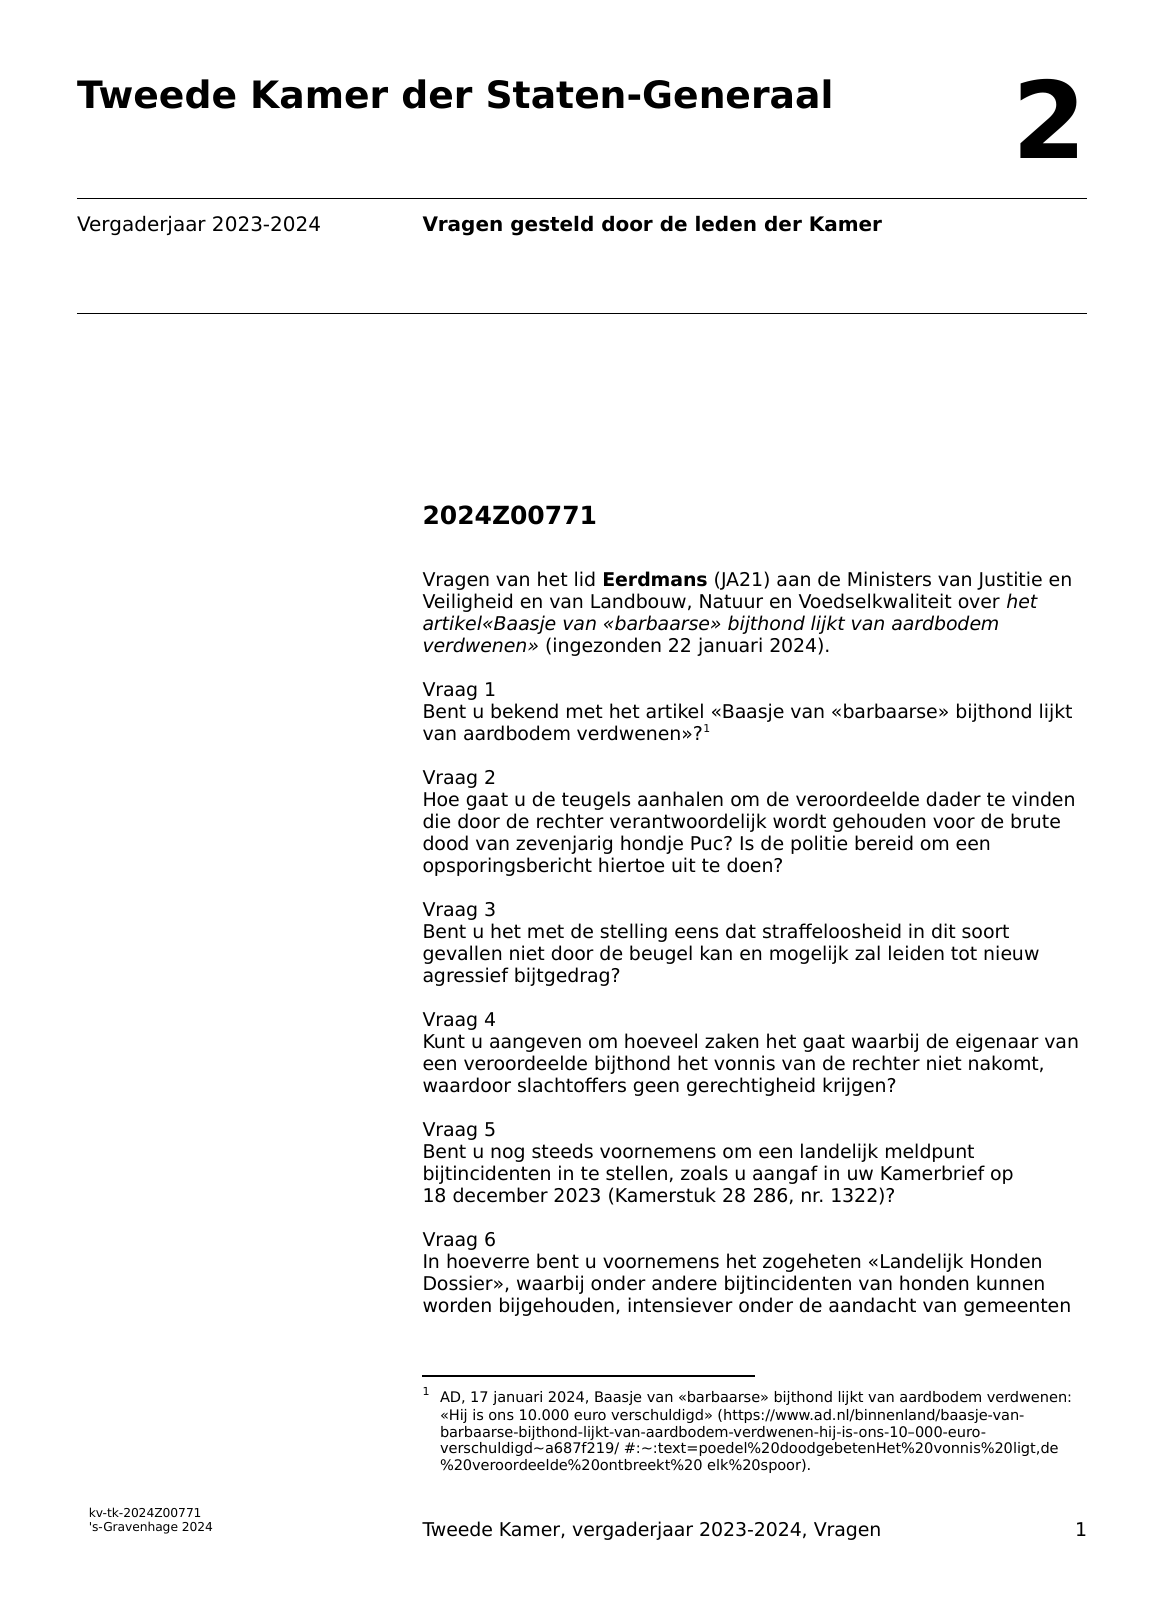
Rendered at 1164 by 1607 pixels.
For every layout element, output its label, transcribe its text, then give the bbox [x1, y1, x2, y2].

text Hoe gaat u de teugels aanhalen om de veroordeelde dader te vinden die door de rechter verantwoordelijk wordt gehouden voor de brute dood van zevenjarig hondje Puc? Is de politie bereid om een opsporingsbericht hiertoe uit te doen? [422, 789, 1087, 877]
text 2024Z00771 [422, 501, 1087, 531]
text Vraag 1 [422, 679, 1087, 701]
text Bent u bekend met het artikel «Baasje van «barbaarse» bijthond lijkt van aardbodem verdwenen»? [422, 701, 1087, 745]
text Kunt u aangeven om hoeveel zaken het gaat waarbij de eigenaar van een veroordeelde bijthond het vonnis van de rechter niet nakomt, waardoor slachtoffers geen gerechtigheid krijgen? [422, 1031, 1087, 1097]
table_header 2 [886, 59, 1087, 198]
text Bent u het met de stelling eens dat straffeloosheid in dit soort gevallen niet door de beugel kan en mogelijk zal leiden tot nieuw agressief bijtgedrag? [422, 921, 1087, 987]
table_cell Vragen gesteld door de leden der Kamer [422, 199, 1087, 313]
text Vraag 6 [422, 1229, 1087, 1251]
table_cell Vergaderjaar 2023-2024 [77, 199, 422, 313]
text In hoeverre bent u voornemens het zogeheten «Landelijk Honden Dossier», waarbij onder andere bijtincidenten van honden kunnen worden bijgehouden, intensiever onder de aandacht van gemeenten [422, 1251, 1087, 1317]
text Vraag 5 [422, 1119, 1087, 1141]
text 's-Gravenhage 2024 [88, 1520, 323, 1534]
text Vraag 3 [422, 899, 1087, 921]
text Bent u nog steeds voornemens om een landelijk meldpunt bijtincidenten in te stellen, zoals u aangaf in uw Kamerbrief op 18 december 2023 (Kamerstuk 28 286, nr. 1322)? [422, 1141, 1087, 1207]
text Vraag 2 [422, 767, 1087, 789]
table_header Tweede Kamer der Staten-Generaal [77, 59, 886, 198]
text AD, 17 januari 2024, Baasje van «barbaarse» bijthond lijkt van aardbodem verdwenen: «Hij is ons 10.000 euro verschuldigd» (https://www.ad.nl/binnenland/baasje-van-barbaarse-bijthond-lijkt-van-aardbodem-verdwenen-hij-is-ons-10–000-euro-verschuldigd~a687f219/ #:~:text=poedel%20doodgebetenHet%20vonnis%20ligt,de%20veroordeelde%20ontbreekt%20 elk%20spoor). [422, 1385, 1087, 1474]
text Vraag 4 [422, 1009, 1087, 1031]
text Vragen van het lid Eerdmans (JA21) aan de Ministers van Justitie en Veiligheid en van Landbouw, Natuur en Voedselkwaliteit over het artikel«Baasje van «barbaarse» bijthond lijkt van aardbodem verdwenen» (ingezonden 22 januari 2024). [422, 569, 1087, 657]
text kv-tk-2024Z00771 [88, 1506, 323, 1520]
